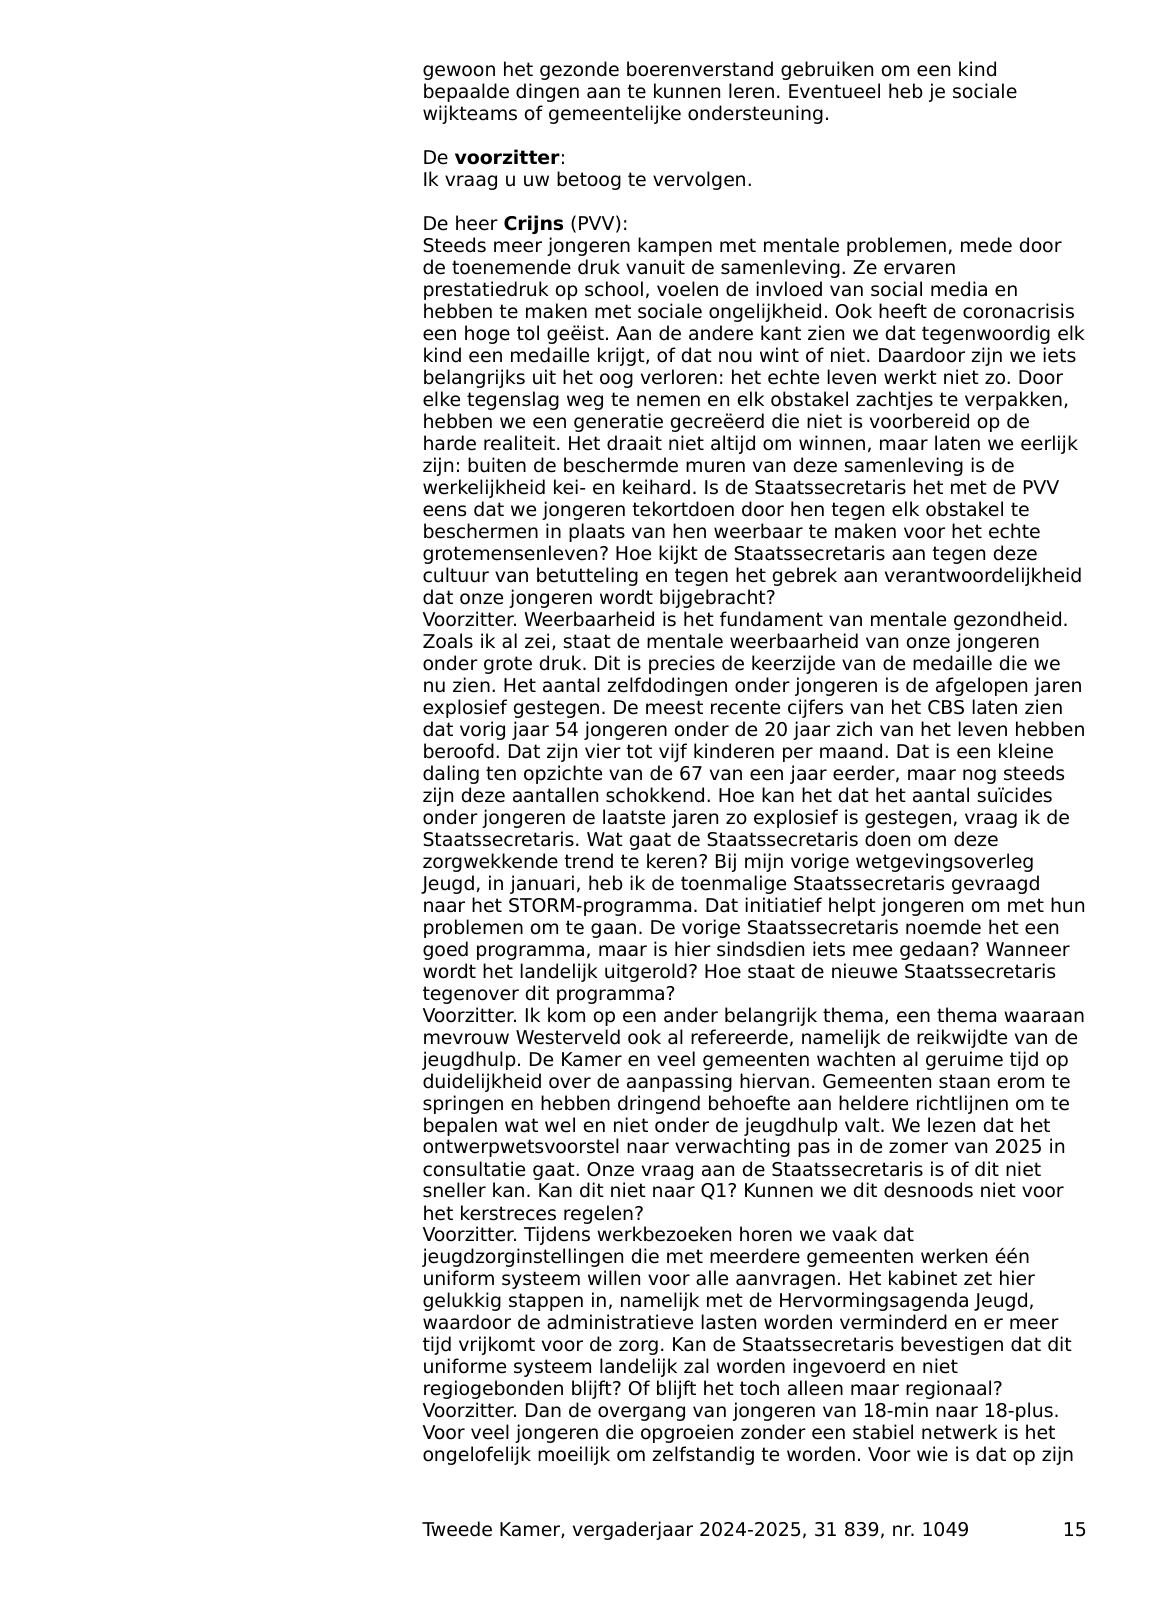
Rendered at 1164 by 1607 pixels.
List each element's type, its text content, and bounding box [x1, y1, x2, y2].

text Voorzitter. Dan de overgang van jongeren van 18-min naar 18-plus. Voor veel jongeren die opgroeien zonder een stabiel netwerk is het ongelofelijk moeilijk om zelfstandig te worden. Voor wie is dat op zijn [422, 1400, 1087, 1466]
text Steeds meer jongeren kampen met mentale problemen, mede door de toenemende druk vanuit de samenleving. Ze ervaren prestatiedruk op school, voelen de invloed van social media en hebben te maken met sociale ongelijkheid. Ook heeft de coronacrisis een hoge tol geëist. Aan de andere kant zien we dat tegenwoordig elk kind een medaille krijgt, of dat nou wint of niet. Daardoor zijn we iets belangrijks uit het oog verloren: het echte leven werkt niet zo. Door elke tegenslag weg te nemen en elk obstakel zachtjes te verpakken, hebben we een generatie gecreëerd die niet is voorbereid op de harde realiteit. Het draait niet altijd om winnen, maar laten we eerlijk zijn: buiten de beschermde muren van deze samenleving is de werkelijkheid kei- en keihard. Is de Staatssecretaris het met de PVV eens dat we jongeren tekortdoen door hen tegen elk obstakel te beschermen in plaats van hen weerbaar te maken voor het echte grotemensenleven? Hoe kijkt de Staatssecretaris aan tegen deze cultuur van betutteling en tegen het gebrek aan verantwoordelijkheid dat onze jongeren wordt bijgebracht? [422, 235, 1087, 609]
text Voorzitter. Tijdens werkbezoeken horen we vaak dat jeugdzorginstellingen die met meerdere gemeenten werken één uniform systeem willen voor alle aanvragen. Het kabinet zet hier gelukkig stappen in, namelijk met de Hervormingsagenda Jeugd, waardoor de administratieve lasten worden verminderd en er meer tijd vrijkomt voor de zorg. Kan de Staatssecretaris bevestigen dat dit uniforme systeem landelijk zal worden ingevoerd en niet regiogebonden blijft? Of blijft het toch alleen maar regionaal? [422, 1224, 1087, 1400]
text De voorzitter: [422, 147, 1087, 169]
text Voorzitter. Ik kom op een ander belangrijk thema, een thema waaraan mevrouw Westerveld ook al refereerde, namelijk de reikwijdte van de jeugdhulp. De Kamer en veel gemeenten wachten al geruime tijd op duidelijkheid over de aanpassing hiervan. Gemeenten staan erom te springen en hebben dringend behoefte aan heldere richtlijnen om te bepalen wat wel en niet onder de jeugdhulp valt. We lezen dat het ontwerpwetsvoorstel naar verwachting pas in de zomer van 2025 in consultatie gaat. Onze vraag aan de Staatssecretaris is of dit niet sneller kan. Kan dit niet naar Q1? Kunnen we dit desnoods niet voor het kerstreces regelen? [422, 1004, 1087, 1224]
text Voorzitter. Weerbaarheid is het fundament van mentale gezondheid. Zoals ik al zei, staat de mentale weerbaarheid van onze jongeren onder grote druk. Dit is precies de keerzijde van de medaille die we nu zien. Het aantal zelfdodingen onder jongeren is de afgelopen jaren explosief gestegen. De meest recente cijfers van het CBS laten zien dat vorig jaar 54 jongeren onder de 20 jaar zich van het leven hebben beroofd. Dat zijn vier tot vijf kinderen per maand. Dat is een kleine daling ten opzichte van de 67 van een jaar eerder, maar nog steeds zijn deze aantallen schokkend. Hoe kan het dat het aantal suïcides onder jongeren de laatste jaren zo explosief is gestegen, vraag ik de Staatssecretaris. Wat gaat de Staatssecretaris doen om deze zorgwekkende trend te keren? Bij mijn vorige wetgevingsoverleg Jeugd, in januari, heb ik de toenmalige Staatssecretaris gevraagd naar het STORM-programma. Dat initiatief helpt jongeren om met hun problemen om te gaan. De vorige Staatssecretaris noemde het een goed programma, maar is hier sindsdien iets mee gedaan? Wanneer wordt het landelijk uitgerold? Hoe staat de nieuwe Staatssecretaris tegenover dit programma? [422, 609, 1087, 1004]
text De heer Crijns (PVV): [422, 213, 1087, 235]
text gewoon het gezonde boerenverstand gebruiken om een kind bepaalde dingen aan te kunnen leren. Eventueel heb je sociale wijkteams of gemeentelijke ondersteuning. [422, 59, 1087, 125]
text Ik vraag u uw betoog te vervolgen. [422, 169, 1087, 191]
